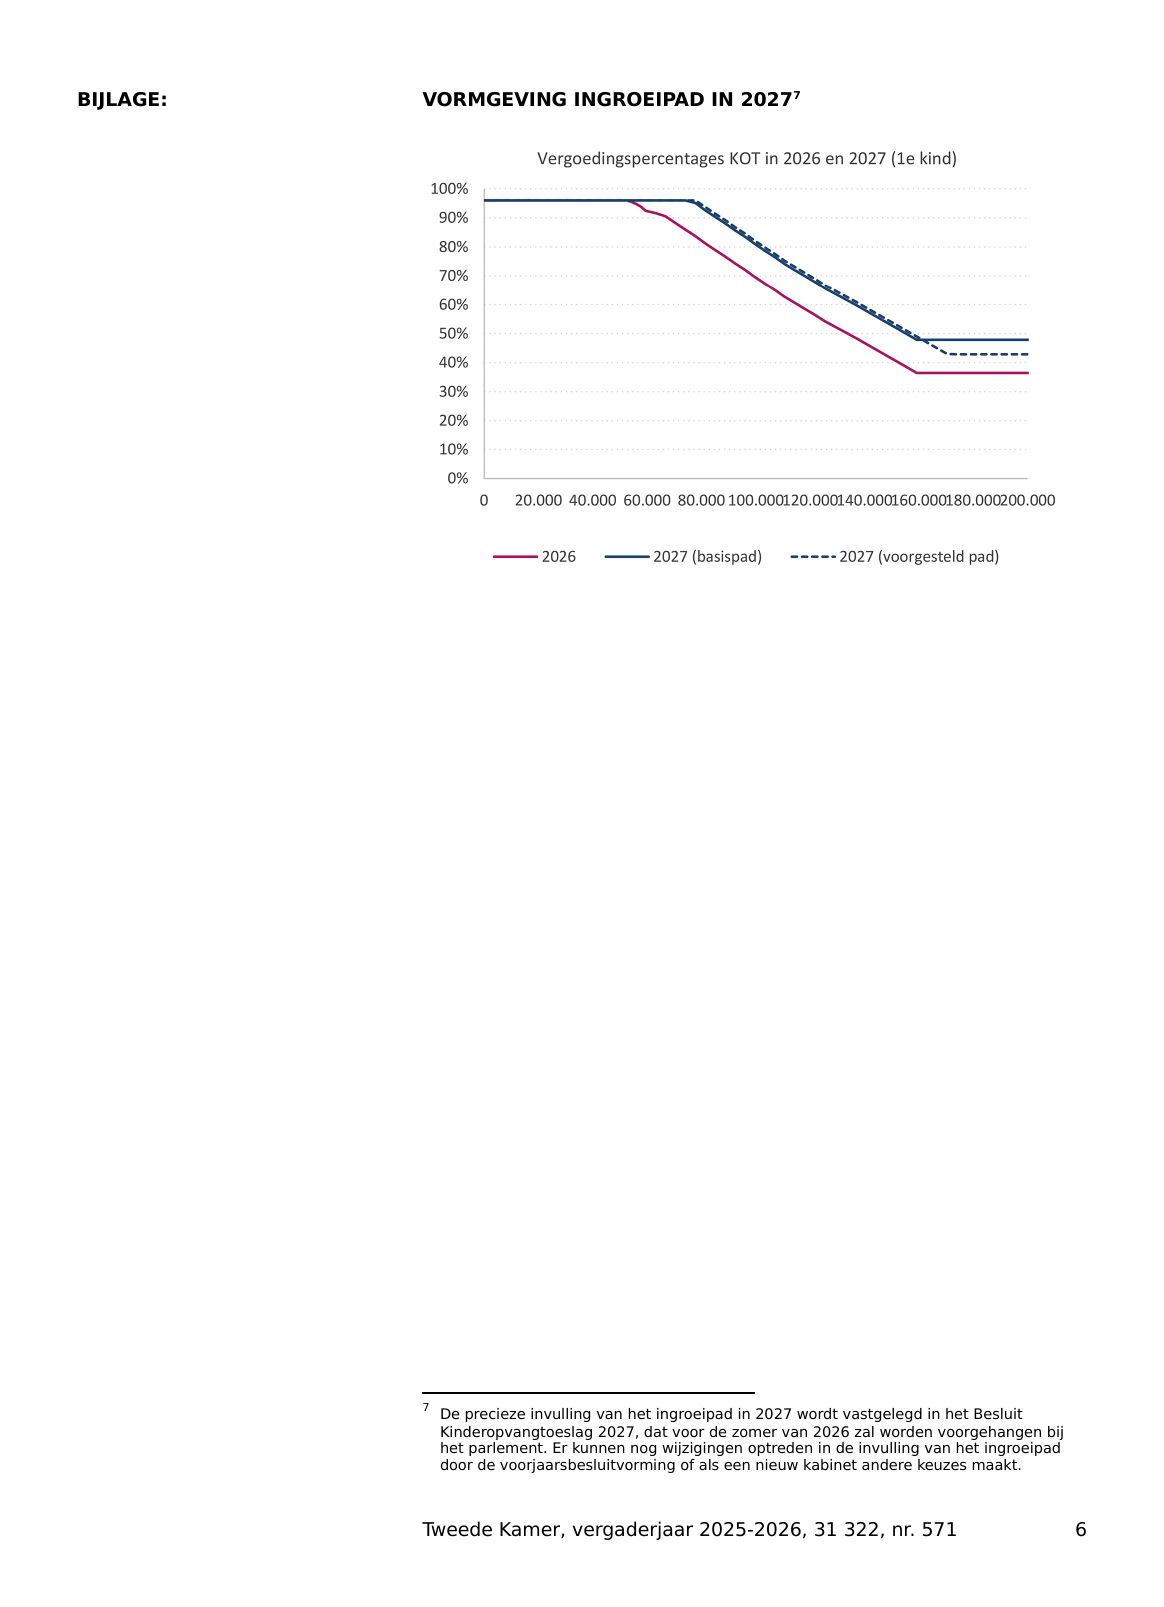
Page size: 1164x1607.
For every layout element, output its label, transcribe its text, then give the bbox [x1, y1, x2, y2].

text De precieze invulling van het ingroeipad in 2027 wordt vastgelegd in het Besluit Kinderopvangtoeslag 2027, dat voor de zomer van 2026 zal worden voorgehangen bij het parlement. Er kunnen nog wijzigingen optreden in de invulling van het ingroeipad door de voorjaarsbesluitvorming of als een nieuw kabinet andere keuzes maakt. [422, 1402, 1087, 1474]
subtitle BIJLAGE: VORMGEVING INGROEIPAD IN 2027 [77, 89, 1087, 111]
picture [422, 133, 1072, 594]
